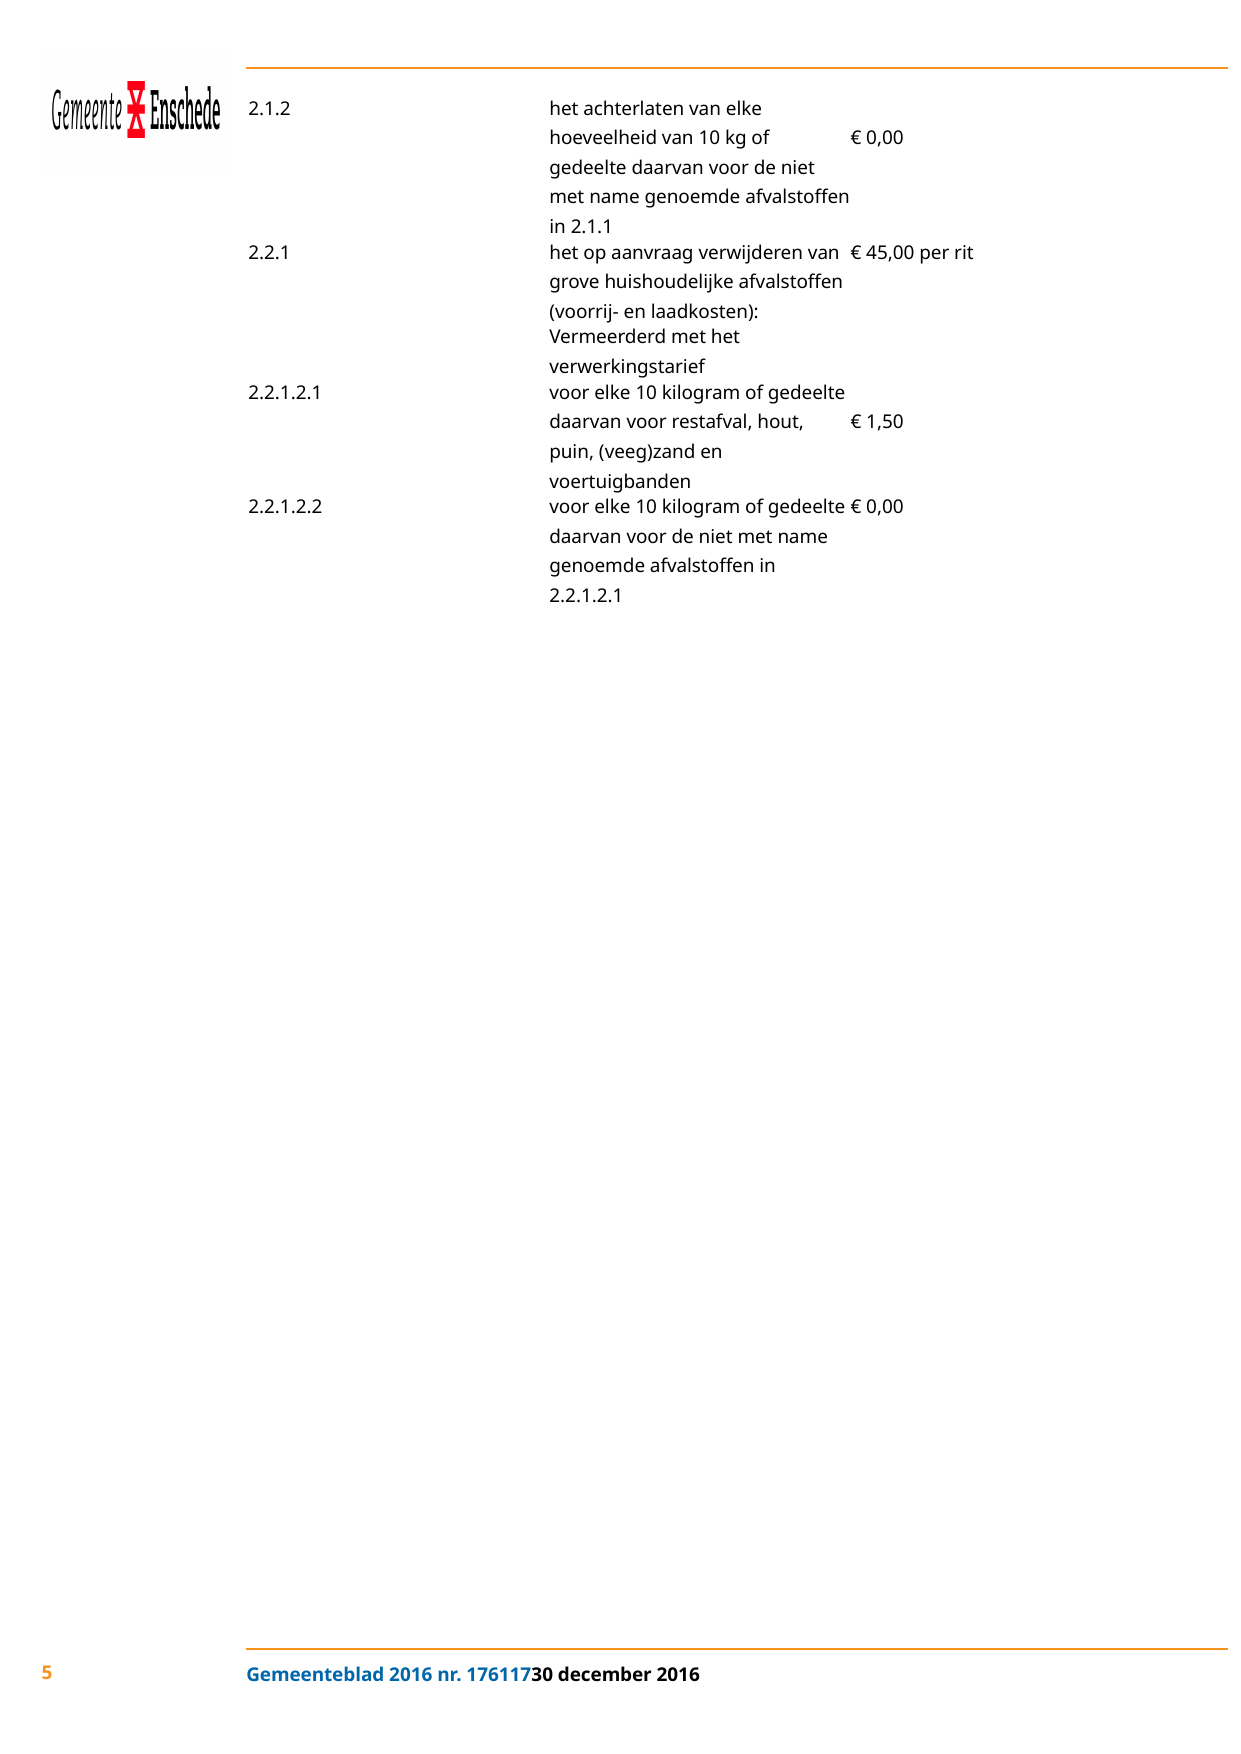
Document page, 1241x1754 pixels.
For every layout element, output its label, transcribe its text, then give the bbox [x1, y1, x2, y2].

table_cell het achterlaten van elke hoeveelheid van 10 kg of gedeelte daarvan voor de niet met name genoemde afvalstoffen in 2.1.1 [549, 95, 850, 239]
table_cell [850, 324, 1152, 379]
table_cell [248, 324, 549, 379]
table_cell het op aanvraag verwijderen van grove huishoudelijke afvalstoffen (voorrij- en laadkosten): [549, 239, 850, 324]
table_cell € 45,00 per rit [850, 239, 1152, 324]
table_cell € 0,00 [850, 95, 1152, 239]
table_cell 2.2.1 [248, 239, 549, 324]
table_cell 2.2.1.2.2 [248, 494, 549, 608]
table_cell Vermeerderd met het verwerkingstarief [549, 324, 850, 379]
table_cell voor elke 10 kilogram of gedeelte daarvan voor restafval, hout, puin, (veeg)zand en voertuigbanden [549, 379, 850, 493]
table_cell 2.1.2 [248, 95, 549, 239]
table_cell € 1,50 [850, 379, 1152, 493]
table_cell 2.2.1.2.1 [248, 379, 549, 493]
table_cell € 0,00 [850, 494, 1152, 608]
picture [41, 47, 231, 172]
table_cell voor elke 10 kilogram of gedeelte daarvan voor de niet met name genoemde afvalstoffen in 2.2.1.2.1 [549, 494, 850, 608]
